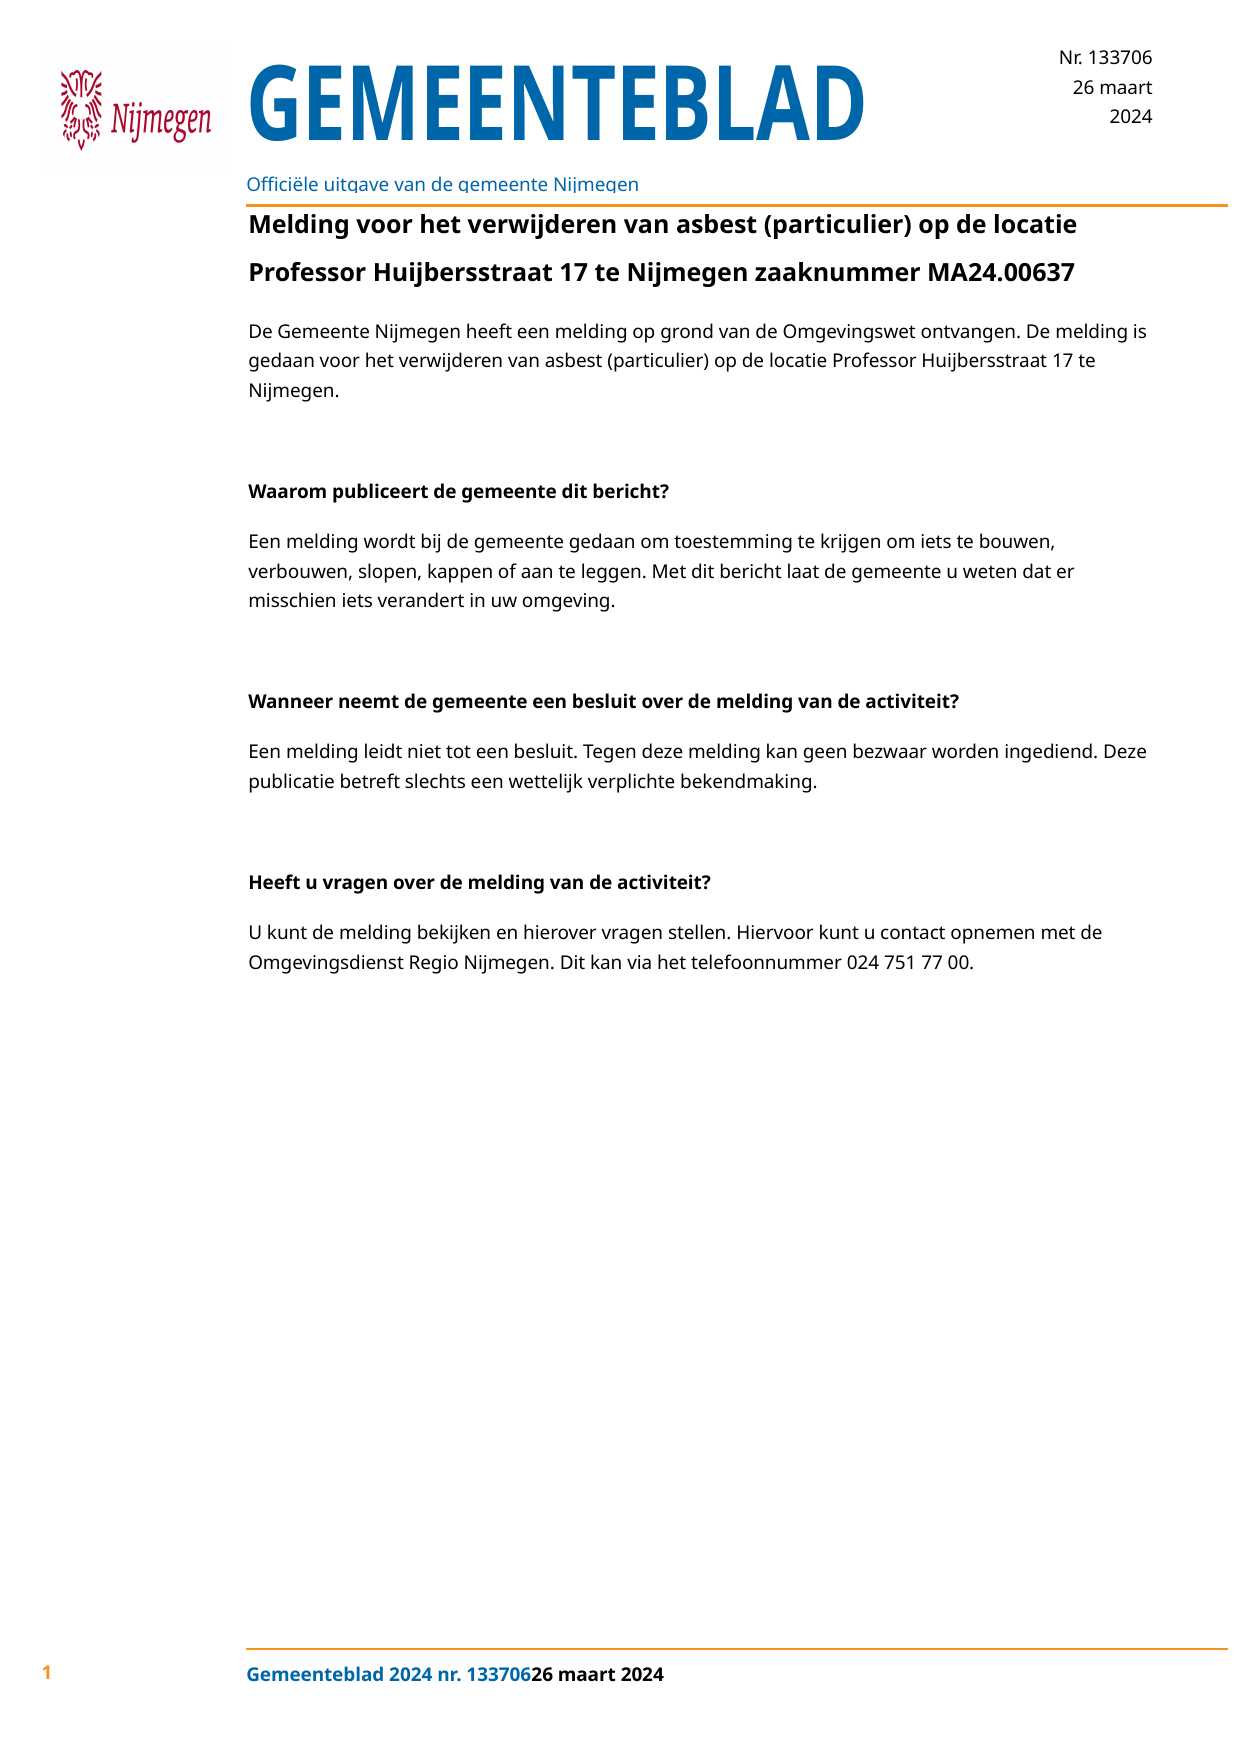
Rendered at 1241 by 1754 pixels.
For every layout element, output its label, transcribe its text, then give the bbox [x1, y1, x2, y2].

text Een melding leidt niet tot een besluit. Tegen deze melding kan geen bezwaar worden ingediend. Deze publicatie betreft slechts een wettelijk verplichte bekendmaking. [248, 739, 1152, 794]
text De Gemeente Nijmegen heeft een melding op grond van de Omgevingswet ontvangen. De melding is gedaan voor het verwijderen van asbest (particulier) op de locatie Professor Huijbersstraat 17 te Nijmegen. [248, 318, 1152, 403]
text U kunt de melding bekijken en hierover vragen stellen. Hiervoor kunt u contact opnemen met de Omgevingsdienst Regio Nijmegen. Dit kan via het telefoonnummer 024 751 77 00. [248, 919, 1152, 975]
text Heeft u vragen over de melding van de activiteit? [248, 869, 1152, 895]
text Melding voor het verwijderen van asbest (particulier) op de locatie Professor Huijbersstraat 17 te Nijmegen zaaknummer MA24.00637 [248, 207, 1152, 288]
text Een melding wordt bij de gemeente gedaan om toestemming te krijgen om iets te bouwen, verbouwen, slopen, kappen of aan te leggen. Met dit bericht laat de gemeente u weten dat er misschien iets verandert in uw omgeving. [248, 528, 1152, 613]
text Wanneer neemt de gemeente een besluit over de melding van de activiteit? [248, 688, 1152, 714]
text Waarom publiceert de gemeente dit bericht? [248, 478, 1152, 504]
picture [41, 47, 231, 172]
